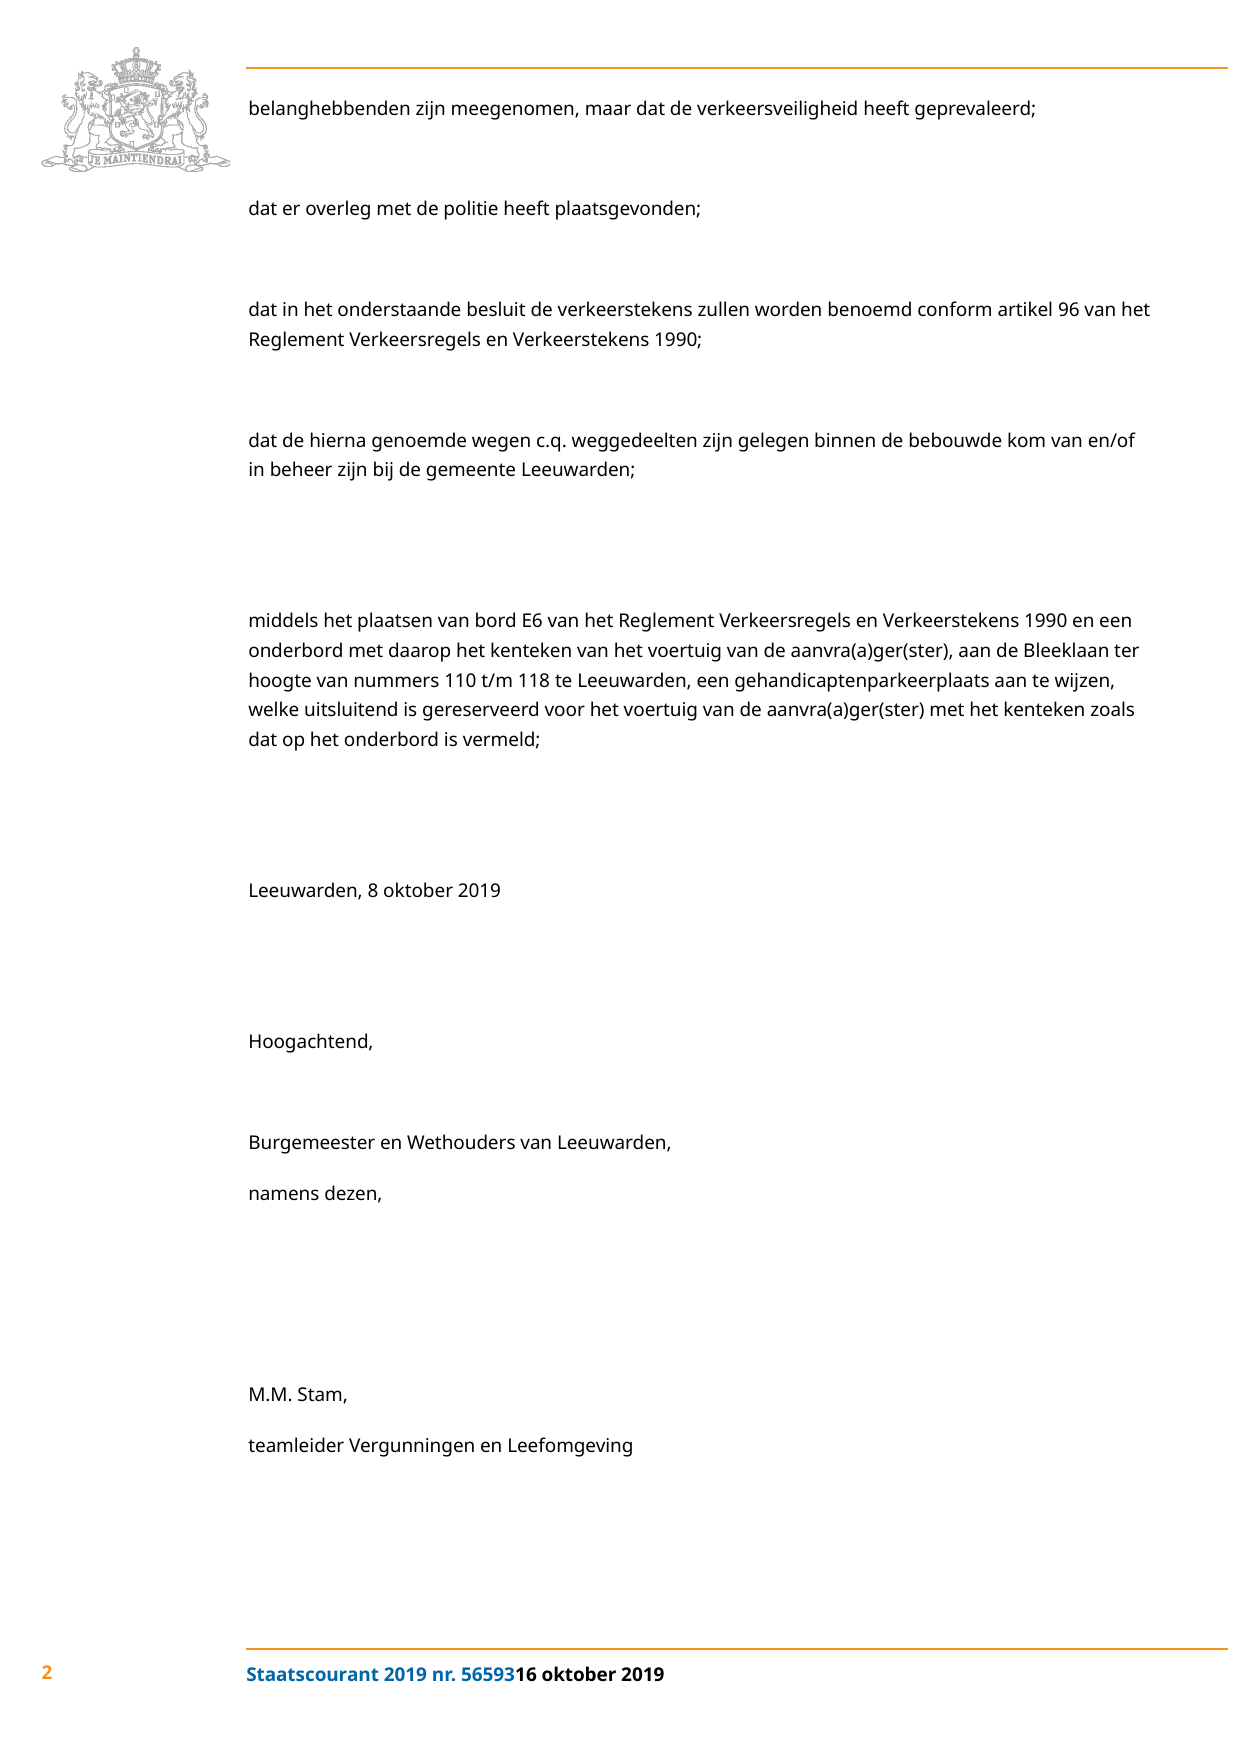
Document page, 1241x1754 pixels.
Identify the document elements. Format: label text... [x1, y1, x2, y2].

text Burgemeester en Wethouders van Leeuwarden, [248, 1129, 1152, 1155]
text dat er overleg met de politie heeft plaatsgevonden; [248, 196, 1152, 221]
text dat in het onderstaande besluit de verkeerstekens zullen worden benoemd conform artikel 96 van het Reglement Verkeersregels en Verkeerstekens 1990; [248, 296, 1152, 352]
text namens dezen, [248, 1180, 1152, 1206]
text teamleider Vergunningen en Leefomgeving [248, 1432, 1152, 1458]
picture [41, 47, 231, 172]
text belanghebbenden zijn meegenomen, maar dat de verkeersveiligheid heeft geprevaleerd; [248, 95, 1152, 121]
text Hoogachtend, [248, 1028, 1152, 1054]
text M.M. Stam, [248, 1381, 1152, 1407]
text Leeuwarden, 8 oktober 2019 [248, 877, 1152, 903]
text dat de hierna genoemde wegen c.q. weggedeelten zijn gelegen binnen de bebouwde kom van en/of in beheer zijn bij de gemeente Leeuwarden; [248, 427, 1152, 482]
text middels het plaatsen van bord E6 van het Reglement Verkeersregels en Verkeerstekens 1990 en een onderbord met daarop het kenteken van het voertuig van de aanvra(a)ger(ster), aan de Bleeklaan ter hoogte van nummers 110 t/m 118 te Leeuwarden, een gehandicaptenparkeerplaats aan te wijzen, welke uitsluitend is gereserveerd voor het voertuig van de aanvra(a)ger(ster) met het kenteken zoals dat op het onderbord is vermeld; [248, 608, 1152, 752]
